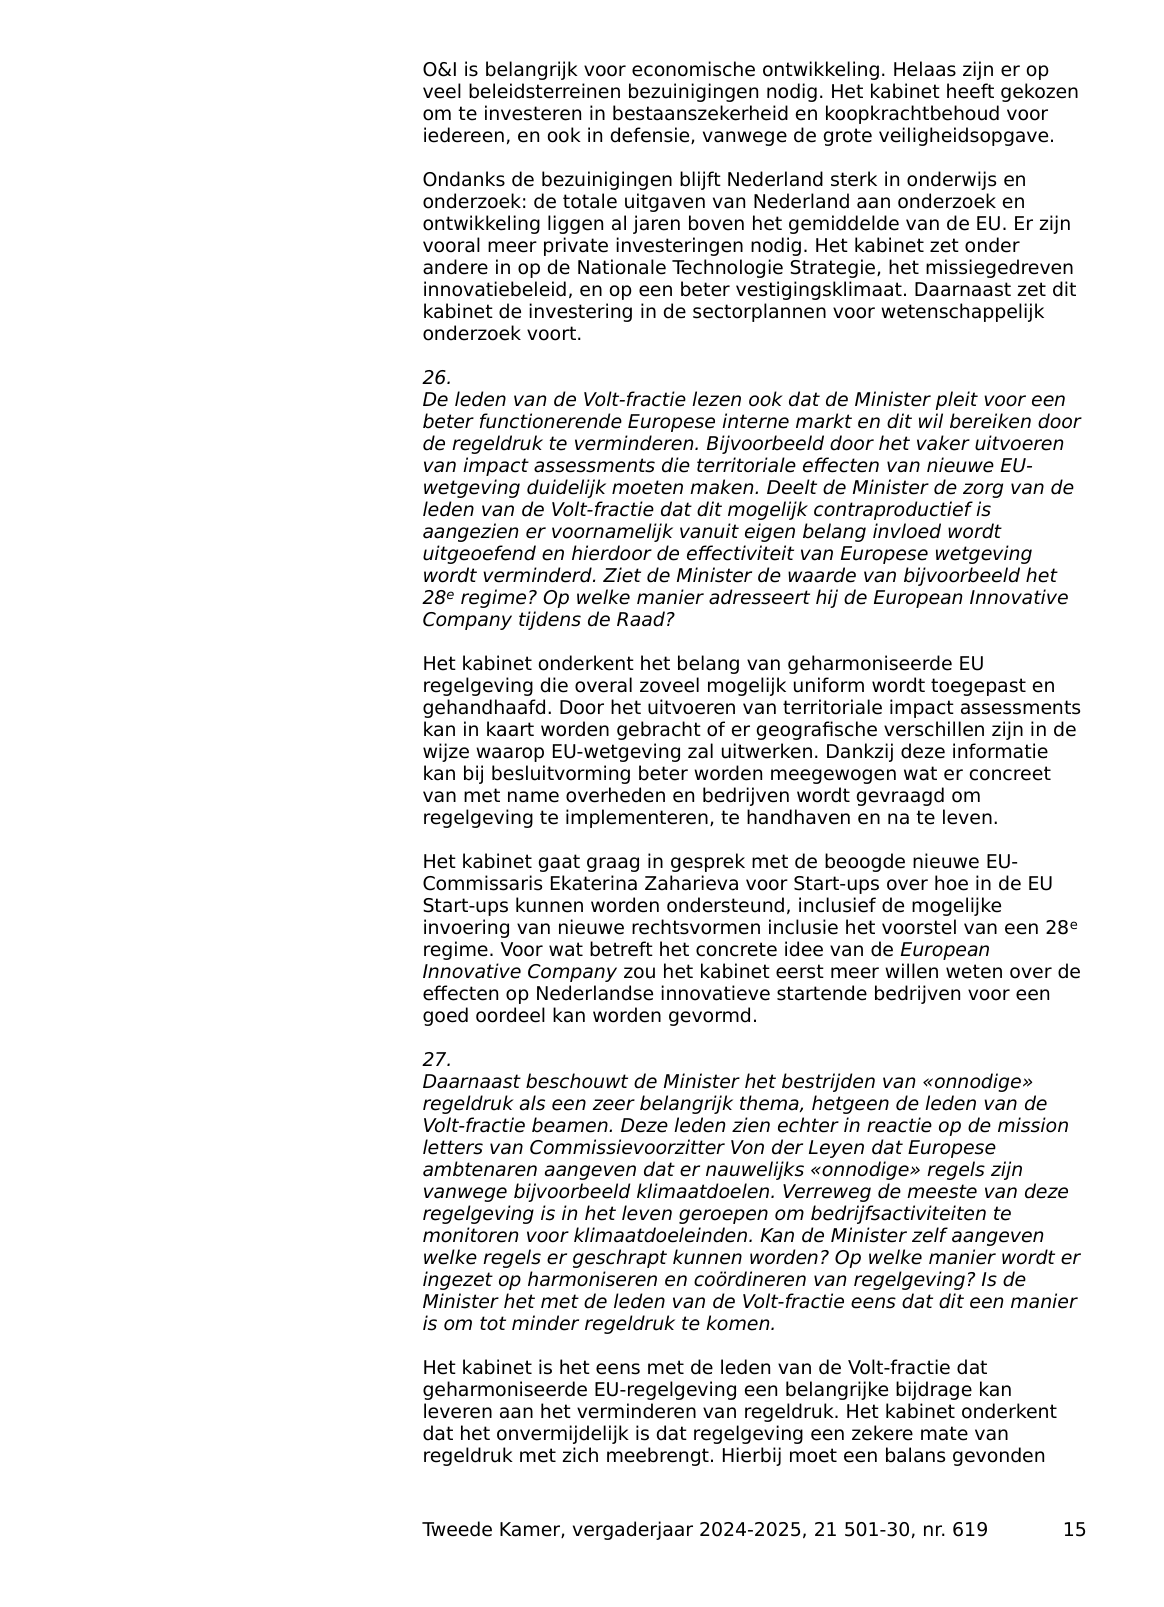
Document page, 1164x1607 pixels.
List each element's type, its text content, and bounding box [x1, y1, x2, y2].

text Daarnaast beschouwt de Minister het bestrijden van «onnodige» regeldruk als een zeer belangrijk thema, hetgeen de leden van de Volt-fractie beamen. Deze leden zien echter in reactie op de mission letters van Commissievoorzitter Von der Leyen dat Europese ambtenaren aangeven dat er nauwelijks «onnodige» regels zijn vanwege bijvoorbeeld klimaatdoelen. Verreweg de meeste van deze regelgeving is in het leven geroepen om bedrijfsactiviteiten te monitoren voor klimaatdoeleinden. Kan de Minister zelf aangeven welke regels er geschrapt kunnen worden? Op welke manier wordt er ingezet op harmoniseren en coördineren van regelgeving? Is de Minister het met de leden van de Volt-fractie eens dat dit een manier is om tot minder regeldruk te komen. [422, 1071, 1087, 1335]
text Het kabinet onderkent het belang van geharmoniseerde EU regelgeving die overal zoveel mogelijk uniform wordt toegepast en gehandhaafd. Door het uitvoeren van territoriale impact assessments kan in kaart worden gebracht of er geografische verschillen zijn in de wijze waarop EU-wetgeving zal uitwerken. Dankzij deze informatie kan bij besluitvorming beter worden meegewogen wat er concreet van met name overheden en bedrijven wordt gevraagd om regelgeving te implementeren, te handhaven en na te leven. [422, 653, 1087, 829]
text O&I is belangrijk voor economische ontwikkeling. Helaas zijn er op veel beleidsterreinen bezuinigingen nodig. Het kabinet heeft gekozen om te investeren in bestaanszekerheid en koopkrachtbehoud voor iedereen, en ook in defensie, vanwege de grote veiligheidsopgave. [422, 59, 1087, 147]
text Ondanks de bezuinigingen blijft Nederland sterk in onderwijs en onderzoek: de totale uitgaven van Nederland aan onderzoek en ontwikkeling liggen al jaren boven het gemiddelde van de EU. Er zijn vooral meer private investeringen nodig. Het kabinet zet onder andere in op de Nationale Technologie Strategie, het missiegedreven innovatiebeleid, en op een beter vestigingsklimaat. Daarnaast zet dit kabinet de investering in de sectorplannen voor wetenschappelijk onderzoek voort. [422, 169, 1087, 345]
text De leden van de Volt-fractie lezen ook dat de Minister pleit voor een beter functionerende Europese interne markt en dit wil bereiken door de regeldruk te verminderen. Bijvoorbeeld door het vaker uitvoeren van impact assessments die territoriale effecten van nieuwe EU-wetgeving duidelijk moeten maken. Deelt de Minister de zorg van de leden van de Volt-fractie dat dit mogelijk contraproductief is aangezien er voornamelijk vanuit eigen belang invloed wordt uitgeoefend en hierdoor de effectiviteit van Europese wetgeving wordt verminderd. Ziet de Minister de waarde van bijvoorbeeld het 28e regime? Op welke manier adresseert hij de European Innovative Company tijdens de Raad? [422, 389, 1087, 631]
text 26. [422, 367, 1087, 389]
text Het kabinet is het eens met de leden van de Volt-fractie dat geharmoniseerde EU-regelgeving een belangrijke bijdrage kan leveren aan het verminderen van regeldruk. Het kabinet onderkent dat het onvermijdelijk is dat regelgeving een zekere mate van regeldruk met zich meebrengt. Hierbij moet een balans gevonden [422, 1357, 1087, 1467]
text Het kabinet gaat graag in gesprek met de beoogde nieuwe EU-Commissaris Ekaterina Zaharieva voor Start-ups over hoe in de EU Start-ups kunnen worden ondersteund, inclusief de mogelijke invoering van nieuwe rechtsvormen inclusie het voorstel van een 28e regime. Voor wat betreft het concrete idee van de European Innovative Company zou het kabinet eerst meer willen weten over de effecten op Nederlandse innovatieve startende bedrijven voor een goed oordeel kan worden gevormd. [422, 851, 1087, 1027]
text 27. [422, 1049, 1087, 1071]
